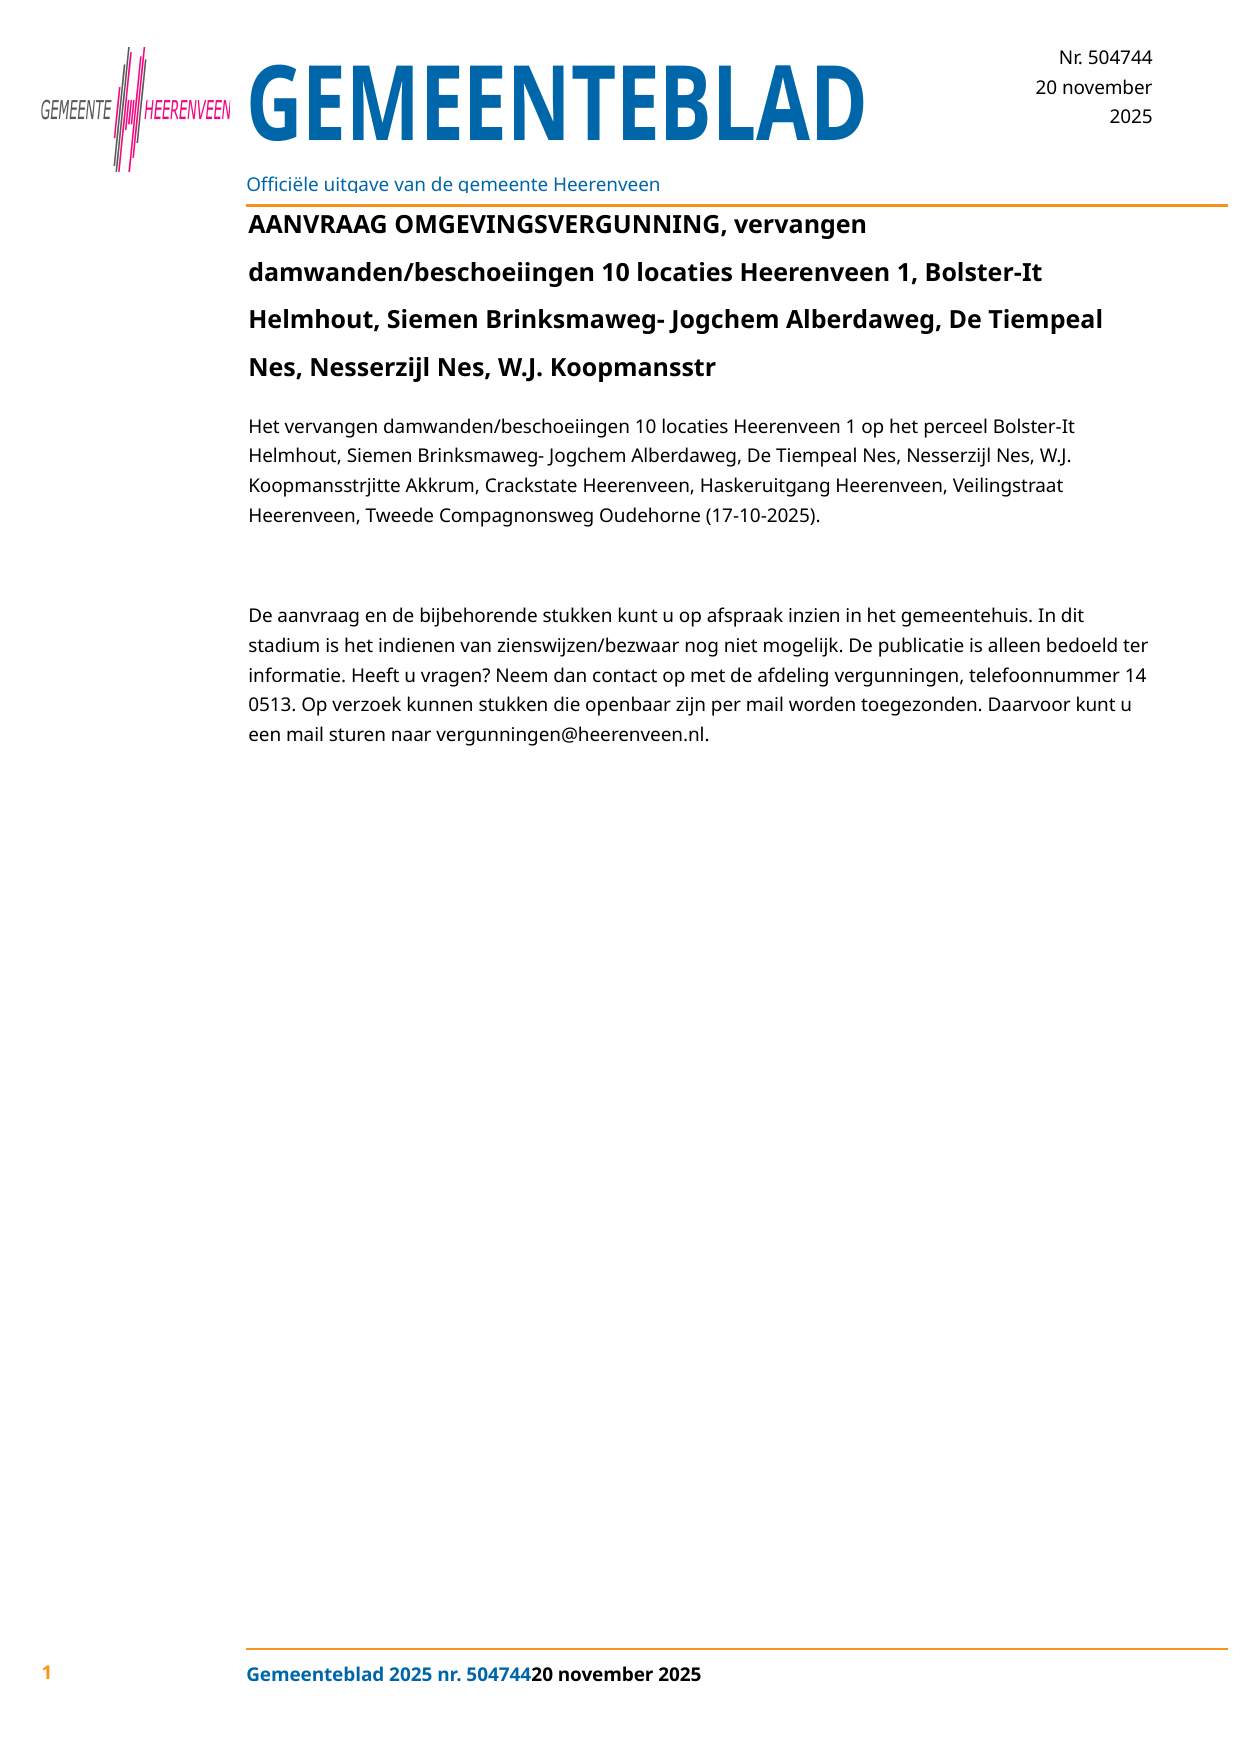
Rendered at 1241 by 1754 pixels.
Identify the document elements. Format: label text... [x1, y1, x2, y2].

text AANVRAAG OMGEVINGSVERGUNNING, vervangen damwanden/beschoeiingen 10 locaties Heerenveen 1, Bolster-It Helmhout, Siemen Brinksmaweg- Jogchem Alberdaweg, De Tiempeal Nes, Nesserzijl Nes, W.J. Koopmansstr [248, 207, 1152, 384]
text Het vervangen damwanden/beschoeiingen 10 locaties Heerenveen 1 op het perceel Bolster-It Helmhout, Siemen Brinksmaweg- Jogchem Alberdaweg, De Tiempeal Nes, Nesserzijl Nes, W.J. Koopmansstrjitte Akkrum, Crackstate Heerenveen, Haskeruitgang Heerenveen, Veilingstraat Heerenveen, Tweede Compagnonsweg Oudehorne (17-10-2025). [248, 413, 1152, 528]
text De aanvraag en de bijbehorende stukken kunt u op afspraak inzien in het gemeentehuis. In dit stadium is het indienen van zienswijzen/bezwaar nog niet mogelijk. De publicatie is alleen bedoeld ter informatie. Heeft u vragen? Neem dan contact op met de afdeling vergunningen, telefoonnummer 14 0513. Op verzoek kunnen stukken die openbaar zijn per mail worden toegezonden. Daarvoor kunt u een mail sturen naar vergunningen@heerenveen.nl. [248, 603, 1152, 747]
picture [41, 47, 231, 172]
